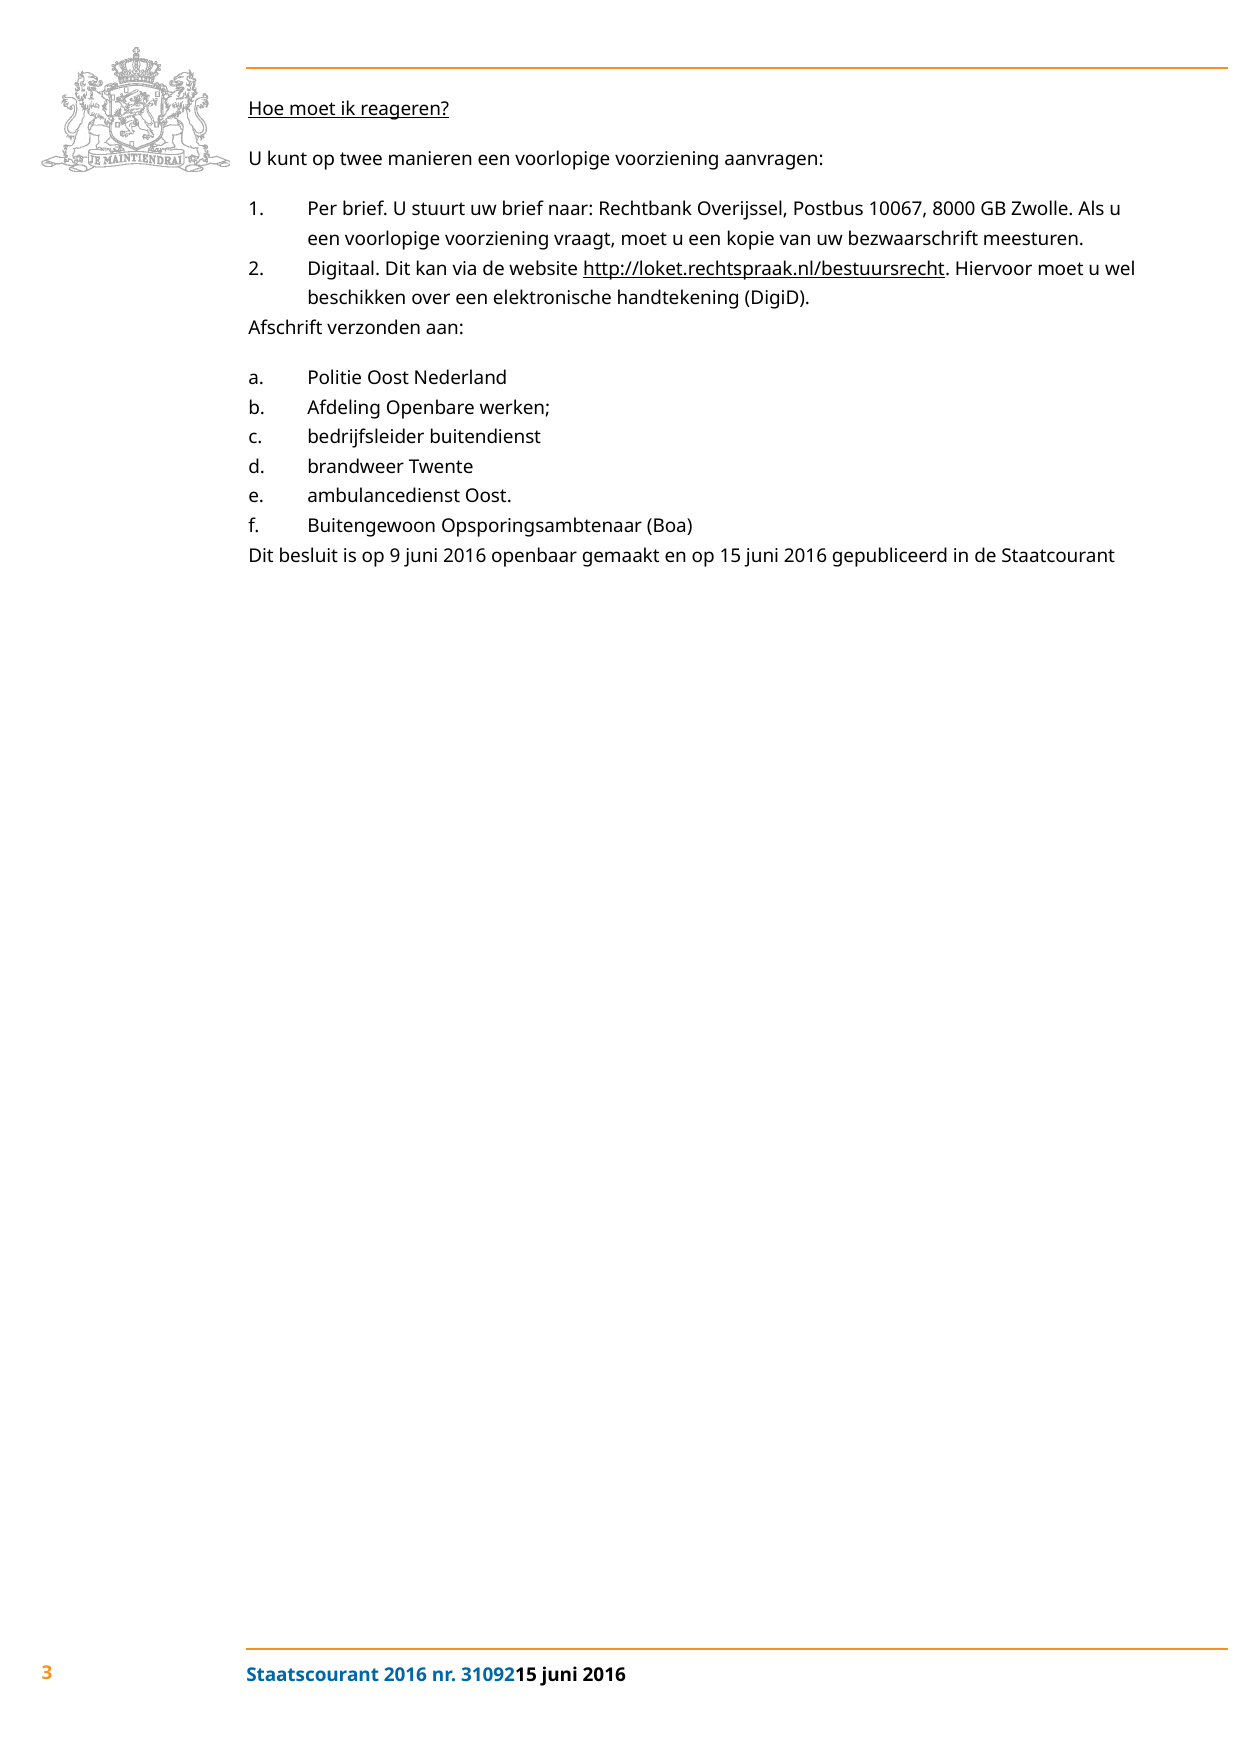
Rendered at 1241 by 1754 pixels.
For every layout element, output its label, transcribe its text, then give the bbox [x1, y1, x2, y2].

picture [41, 47, 231, 172]
list Digitaal. Dit kan via de website http://loket.rechtspraak.nl/bestuursrecht. Hiervoor moet u wel beschikken over een elektronische handtekening (DigiD). [248, 255, 1152, 310]
text Afschrift verzonden aan: [248, 314, 1152, 340]
list Buitengewoon Opsporingsambtenaar (Boa) [248, 512, 1152, 538]
list bedrijfsleider buitendienst [248, 423, 1152, 449]
list Afdeling Openbare werken; [248, 394, 1152, 420]
list Politie Oost Nederland [248, 364, 1152, 390]
text U kunt op twee manieren een voorlopige voorziening aanvragen: [248, 145, 1152, 171]
list ambulancedienst Oost. [248, 483, 1152, 508]
list brandweer Twente [248, 453, 1152, 479]
list Per brief. U stuurt uw brief naar: Rechtbank Overijssel, Postbus 10067, 8000 GB Zwolle. Als u een voorlopige voorziening vraagt, moet u een kopie van uw bezwaarschrift meesturen. [248, 196, 1152, 251]
text Dit besluit is op 9 juni 2016 openbaar gemaakt en op 15 juni 2016 gepubliceerd in de Staatcourant [248, 542, 1152, 568]
text Hoe moet ik reageren? [248, 95, 1152, 121]
